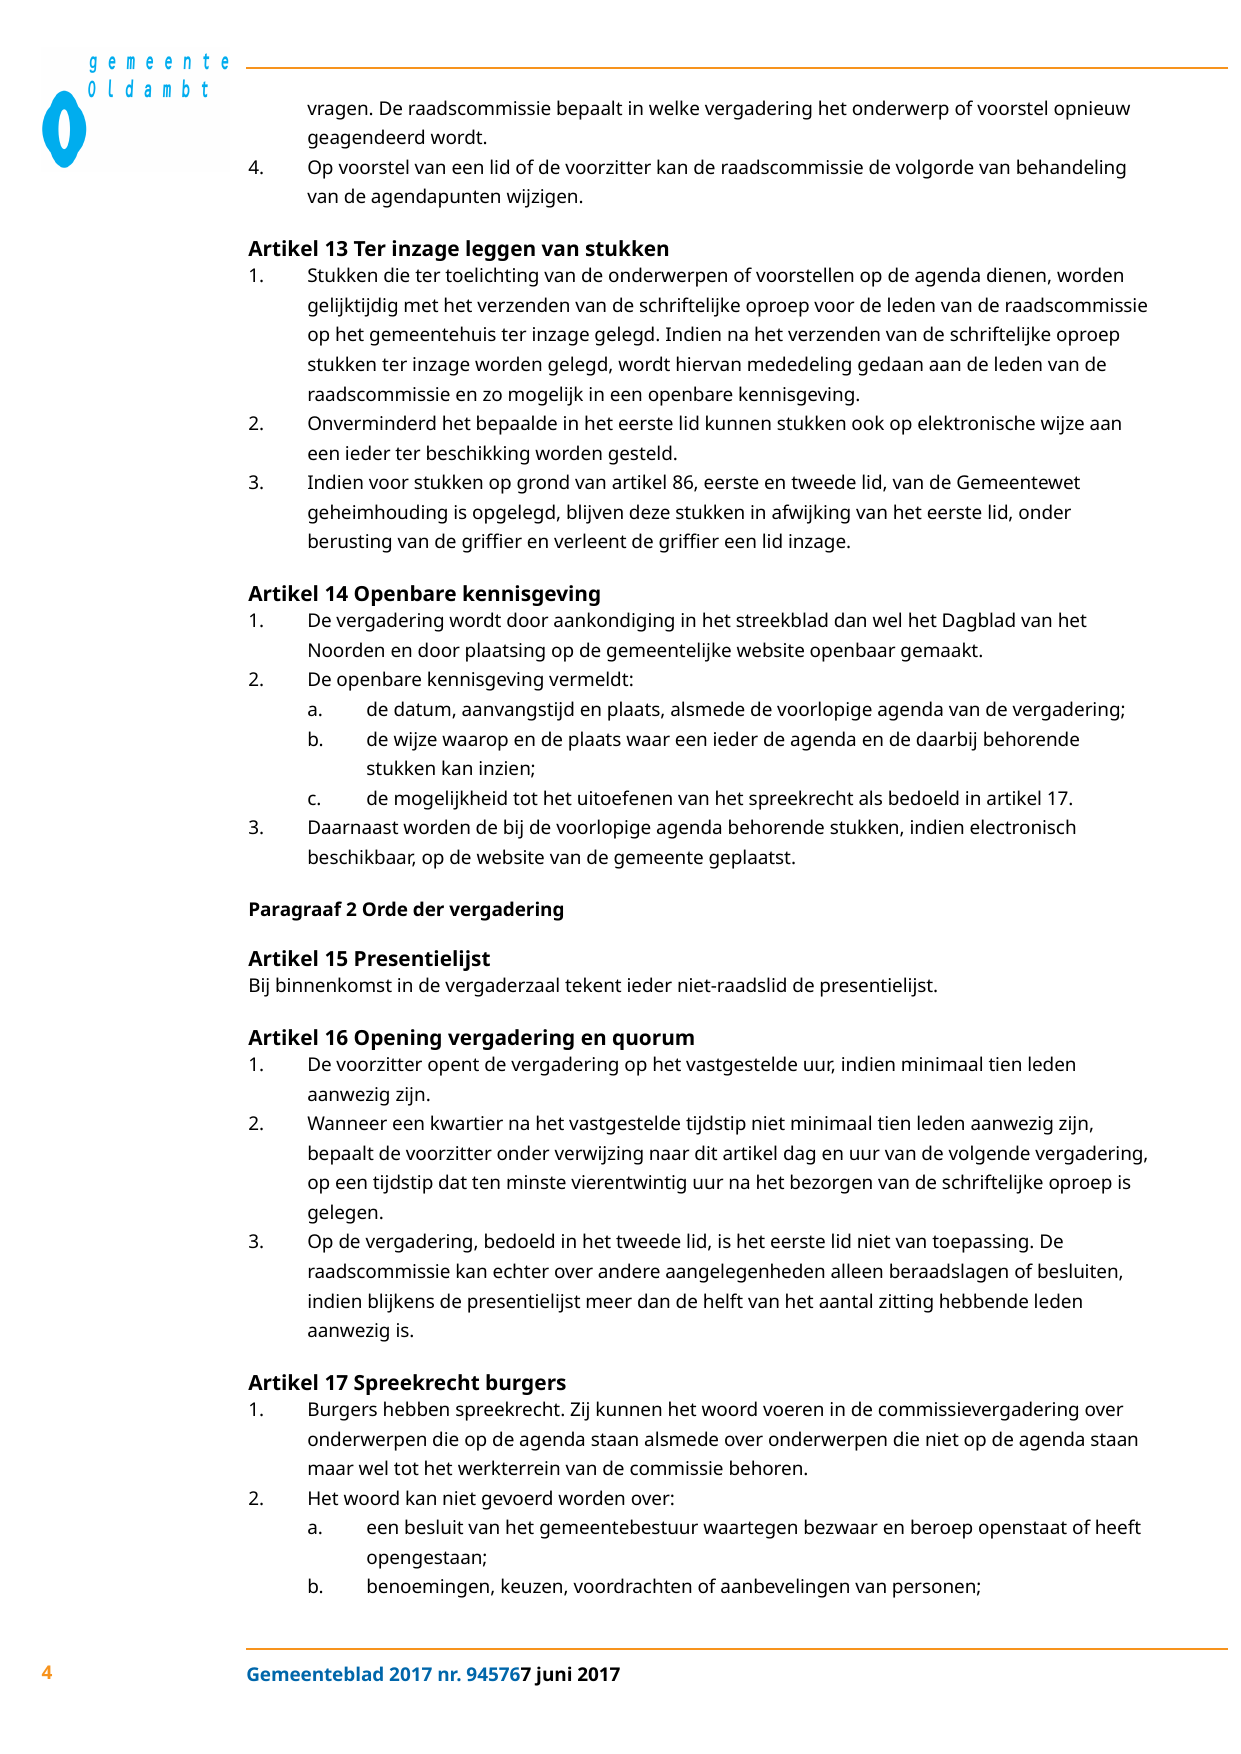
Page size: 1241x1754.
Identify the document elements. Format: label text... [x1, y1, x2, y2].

text Artikel 14 Openbare kennisgeving [248, 579, 1152, 607]
list de datum, aanvangstijd en plaats, alsmede de voorlopige agenda van de vergadering; [307, 696, 1152, 722]
list Op voorstel van een lid of de voorzitter kan de raadscommissie de volgorde van behandeling van de agendapunten wijzigen. [248, 154, 1152, 209]
list Onverminderd het bepaalde in het eerste lid kunnen stukken ook op elektronische wijze aan een ieder ter beschikking worden gesteld. [248, 410, 1152, 466]
list Het woord kan niet gevoerd worden over: [248, 1485, 1152, 1511]
list vragen. De raadscommissie bepaalt in welke vergadering het onderwerp of voorstel opnieuw geagendeerd wordt. [248, 95, 1152, 150]
list De vergadering wordt door aankondiging in het streekblad dan wel het Dagblad van het Noorden en door plaatsing op de gemeentelijke website openbaar gemaakt. [248, 607, 1152, 663]
list de mogelijkheid tot het uitoefenen van het spreekrecht als bedoeld in artikel 17. [307, 785, 1152, 811]
list Burgers hebben spreekrecht. Zij kunnen het woord voeren in de commissievergadering over onderwerpen die op de agenda staan alsmede over onderwerpen die niet op de agenda staan maar wel tot het werkterrein van de commissie behoren. [248, 1396, 1152, 1481]
list De voorzitter opent de vergadering op het vastgestelde uur, indien minimaal tien leden aanwezig zijn. [248, 1051, 1152, 1106]
text Artikel 13 Ter inzage leggen van stukken [248, 234, 1152, 262]
list de wijze waarop en de plaats waar een ieder de agenda en de daarbij behorende stukken kan inzien; [307, 726, 1152, 781]
list een besluit van het gemeentebestuur waartegen bezwaar en beroep openstaat of heeft opengestaan; [307, 1514, 1152, 1570]
picture [41, 47, 231, 172]
list Wanneer een kwartier na het vastgestelde tijdstip niet minimaal tien leden aanwezig zijn, bepaalt de voorzitter onder verwijzing naar dit artikel dag en uur van de volgende vergadering, op een tijdstip dat ten minste vierentwintig uur na het bezorgen van de schriftelijke oproep is gelegen. [248, 1110, 1152, 1225]
text Bij binnenkomst in de vergaderzaal tekent ieder niet-raadslid de presentielijst. [248, 972, 1152, 998]
list De openbare kennisgeving vermeldt: [248, 667, 1152, 692]
text Artikel 16 Opening vergadering en quorum [248, 1023, 1152, 1051]
list Op de vergadering, bedoeld in het tweede lid, is het eerste lid niet van toepassing. De raadscommissie kan echter over andere aangelegenheden alleen beraadslagen of besluiten, indien blijkens de presentielijst meer dan de helft van het aantal zitting hebbende leden aanwezig is. [248, 1229, 1152, 1343]
list Stukken die ter toelichting van de onderwerpen of voorstellen op de agenda dienen, worden gelijktijdig met het verzenden van de schriftelijke oproep voor de leden van de raadscommissie op het gemeentehuis ter inzage gelegd. Indien na het verzenden van de schriftelijke oproep stukken ter inzage worden gelegd, wordt hiervan mededeling gedaan aan de leden van de raadscommissie en zo mogelijk in een openbare kennisgeving. [248, 262, 1152, 406]
list Daarnaast worden de bij de voorlopige agenda behorende stukken, indien electronisch beschikbaar, op de website van de gemeente geplaatst. [248, 814, 1152, 870]
list Indien voor stukken op grond van artikel 86, eerste en tweede lid, van de Gemeentewet geheimhouding is opgelegd, blijven deze stukken in afwijking van het eerste lid, onder berusting van de griffier en verleent de griffier een lid inzage. [248, 469, 1152, 554]
list benoemingen, keuzen, voordrachten of aanbevelingen van personen; [307, 1574, 1152, 1599]
text Paragraaf 2 Orde der vergadering [248, 894, 1152, 923]
text Artikel 17 Spreekrecht burgers [248, 1368, 1152, 1396]
text Artikel 15 Presentielijst [248, 944, 1152, 972]
